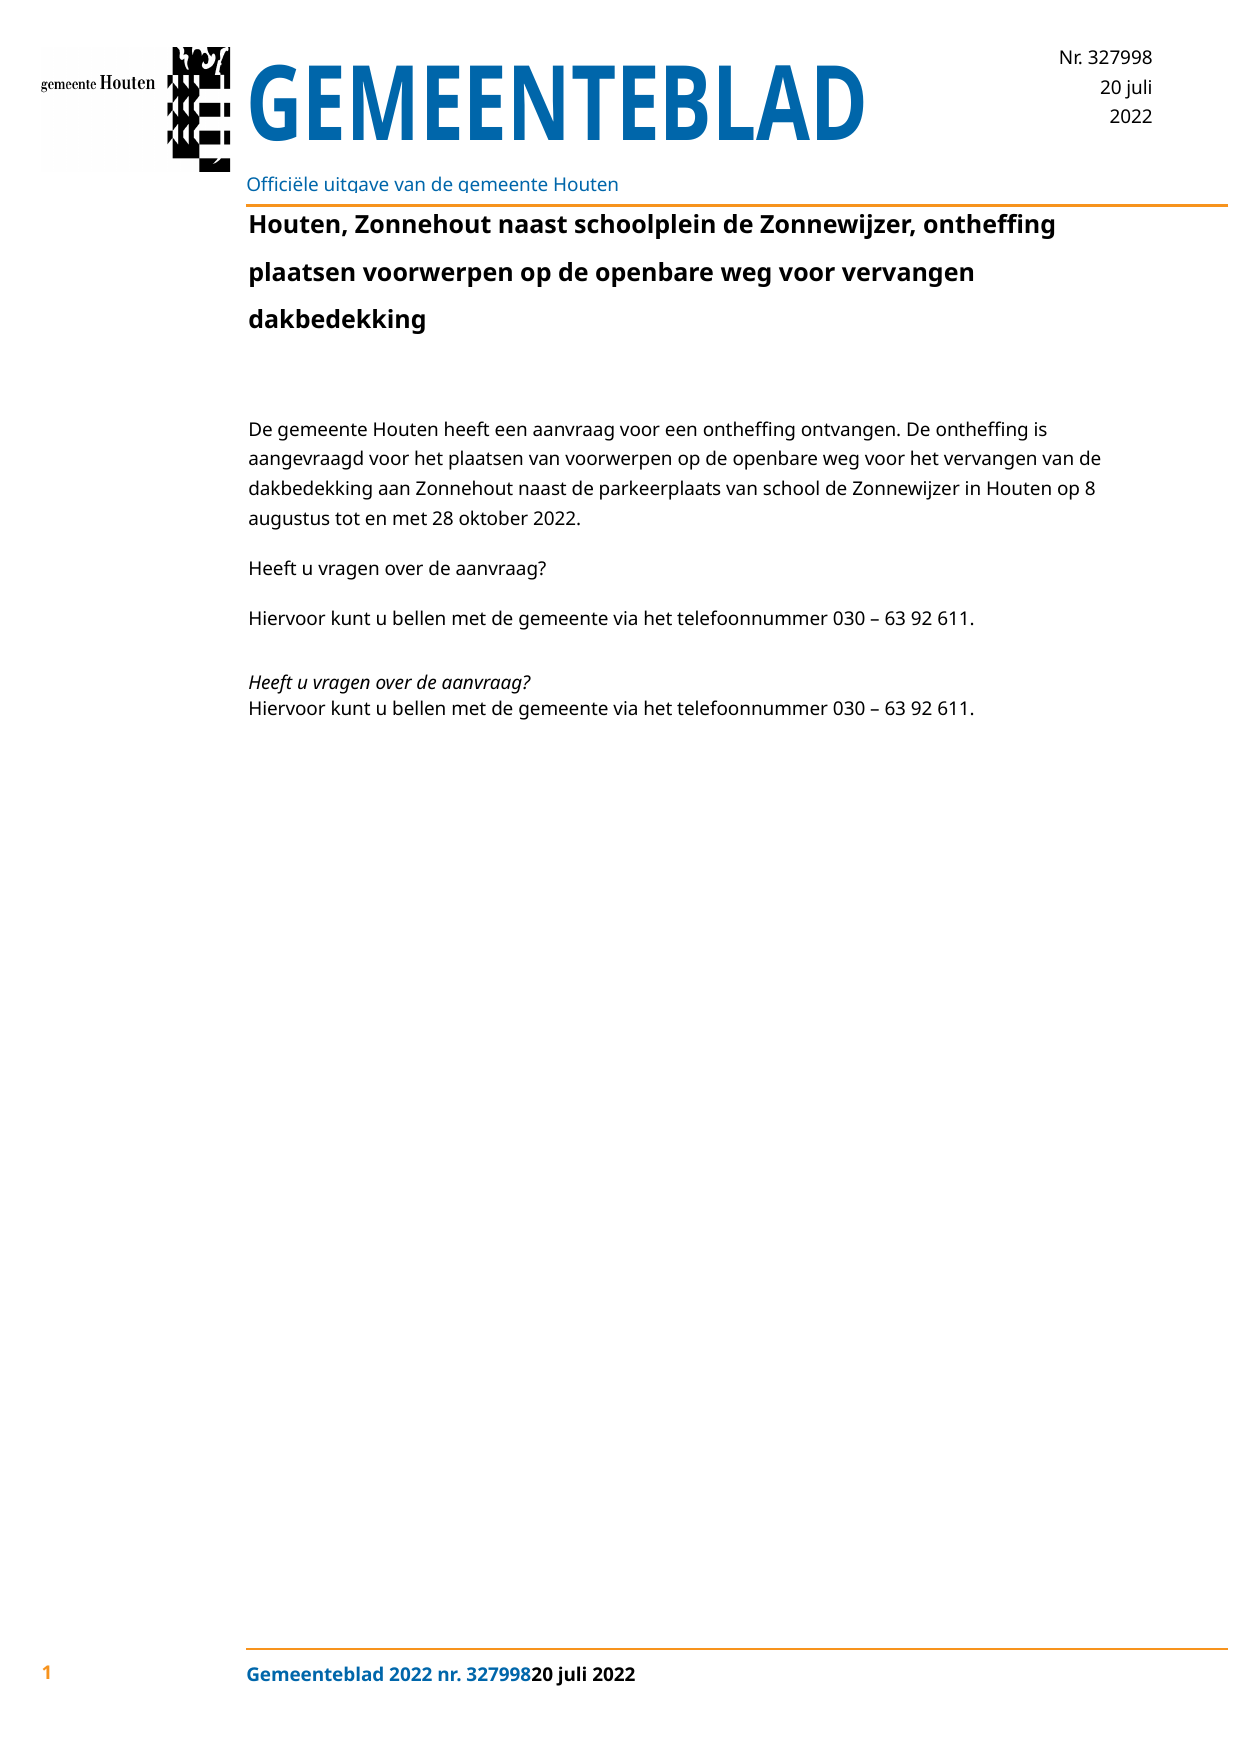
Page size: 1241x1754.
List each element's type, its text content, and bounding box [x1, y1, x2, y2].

text Heeft u vragen over de aanvraag? [248, 555, 1152, 581]
text Hiervoor kunt u bellen met de gemeente via het telefoonnummer 030 – 63 92 611. [248, 606, 1152, 631]
text De gemeente Houten heeft een aanvraag voor een ontheffing ontvangen. De ontheffing is aangevraagd voor het plaatsen van voorwerpen op de openbare weg voor het vervangen van de dakbedekking aan Zonnehout naast de parkeerplaats van school de Zonnewijzer in Houten op 8 augustus tot en met 28 oktober 2022. [248, 416, 1152, 530]
text Hiervoor kunt u bellen met de gemeente via het telefoonnummer 030 – 63 92 611. [248, 695, 1152, 721]
text Heeft u vragen over de aanvraag? [248, 669, 1152, 695]
picture [41, 47, 231, 172]
text Houten, Zonnehout naast schoolplein de Zonnewijzer, ontheffing plaatsen voorwerpen op de openbare weg voor vervangen dakbedekking [248, 207, 1152, 336]
